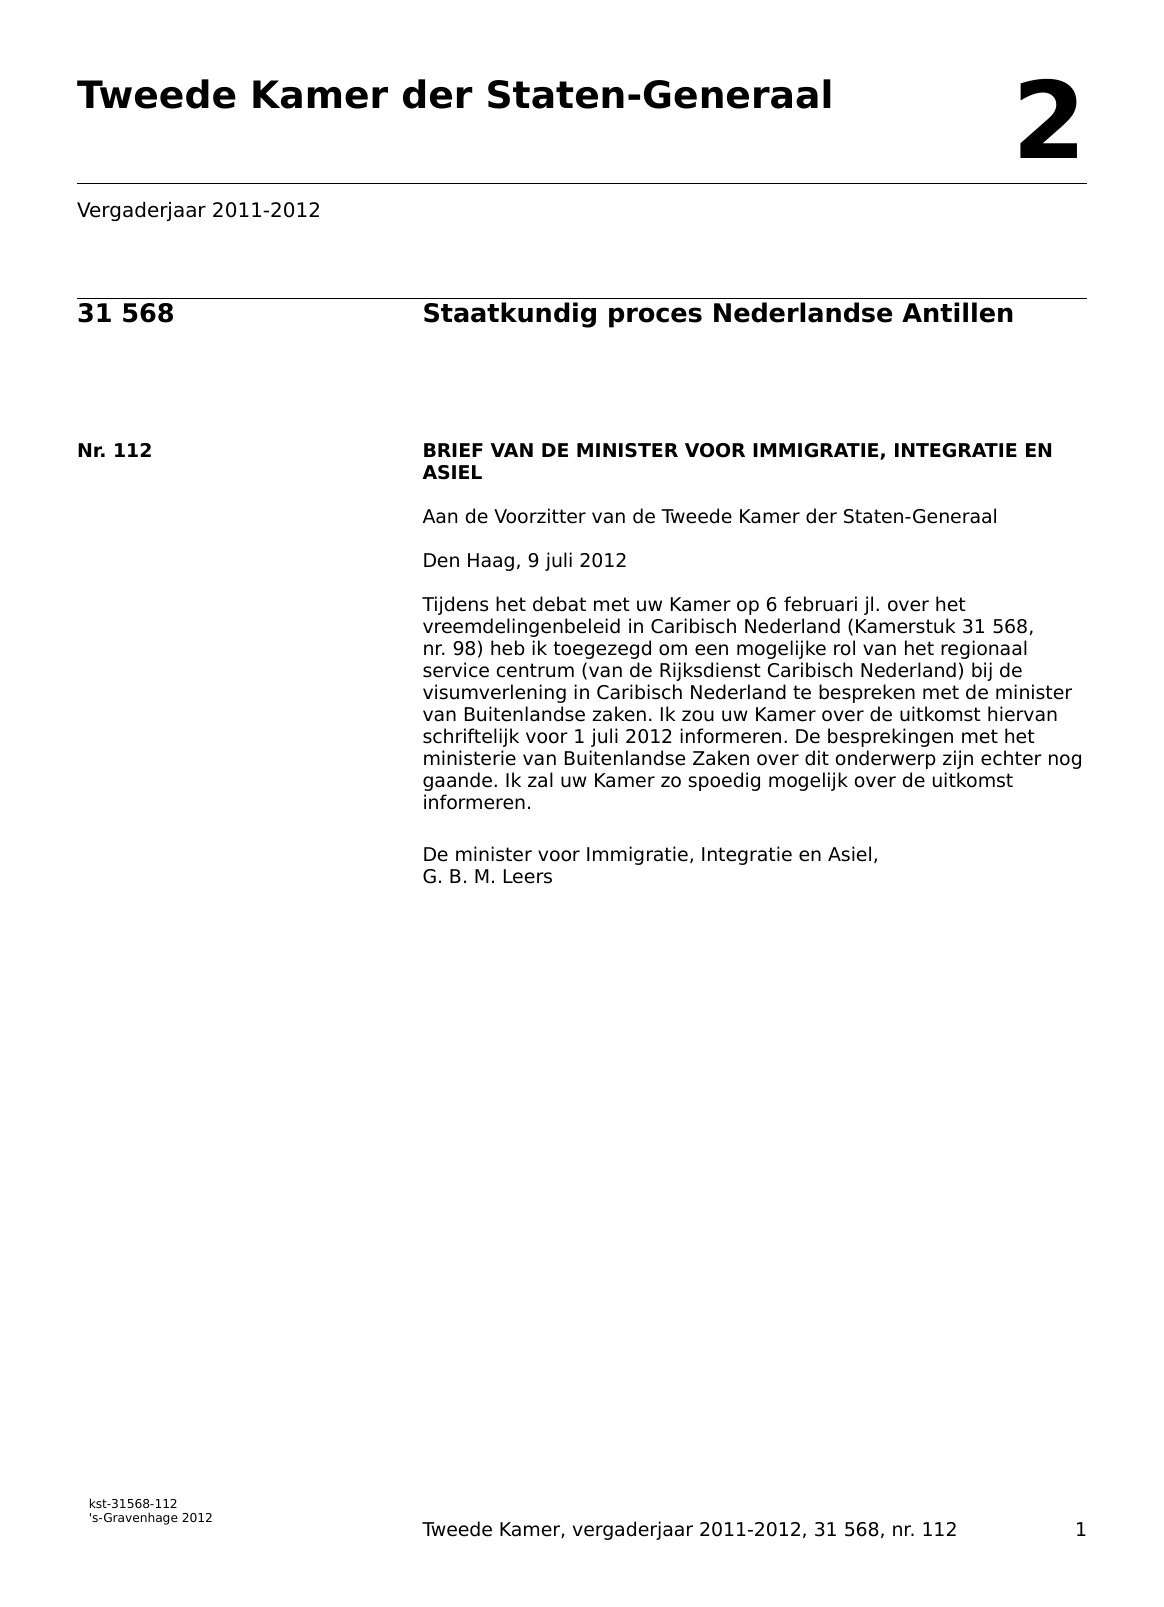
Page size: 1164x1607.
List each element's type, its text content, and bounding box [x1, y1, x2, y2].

table_header Tweede Kamer der Staten-Generaal [77, 59, 886, 183]
text Tijdens het debat met uw Kamer op 6 februari jl. over het vreemdelingenbeleid in Caribisch Nederland (Kamerstuk 31 568, nr. 98) heb ik toegezegd om een mogelijke rol van het regionaal service centrum (van de Rijksdienst Caribisch Nederland) bij de visumverlening in Caribisch Nederland te bespreken met de minister van Buitenlandse zaken. Ik zou uw Kamer over de uitkomst hiervan schriftelijk voor 1 juli 2012 informeren. De besprekingen met het ministerie van Buitenlandse Zaken over dit onderwerp zijn echter nog gaande. Ik zal uw Kamer zo spoedig mogelijk over de uitkomst informeren. [422, 594, 1087, 814]
subtitle 31 568 Staatkundig proces Nederlandse Antillen [77, 299, 1087, 329]
table_cell Vergaderjaar 2011-2012 [77, 184, 1087, 298]
text kst-31568-112 [88, 1497, 323, 1511]
text Aan de Voorzitter van de Tweede Kamer der Staten-Generaal [422, 506, 1087, 528]
subtitle Nr. 112 BRIEF VAN DE MINISTER VOOR IMMIGRATIE, INTEGRATIE EN ASIEL [77, 440, 1087, 484]
text Den Haag, 9 juli 2012 [422, 550, 1087, 572]
text 's-Gravenhage 2012 [88, 1511, 323, 1525]
table_header 2 [886, 59, 1087, 183]
text De minister voor Immigratie, Integratie en Asiel, G. B. M. Leers [422, 844, 1087, 888]
